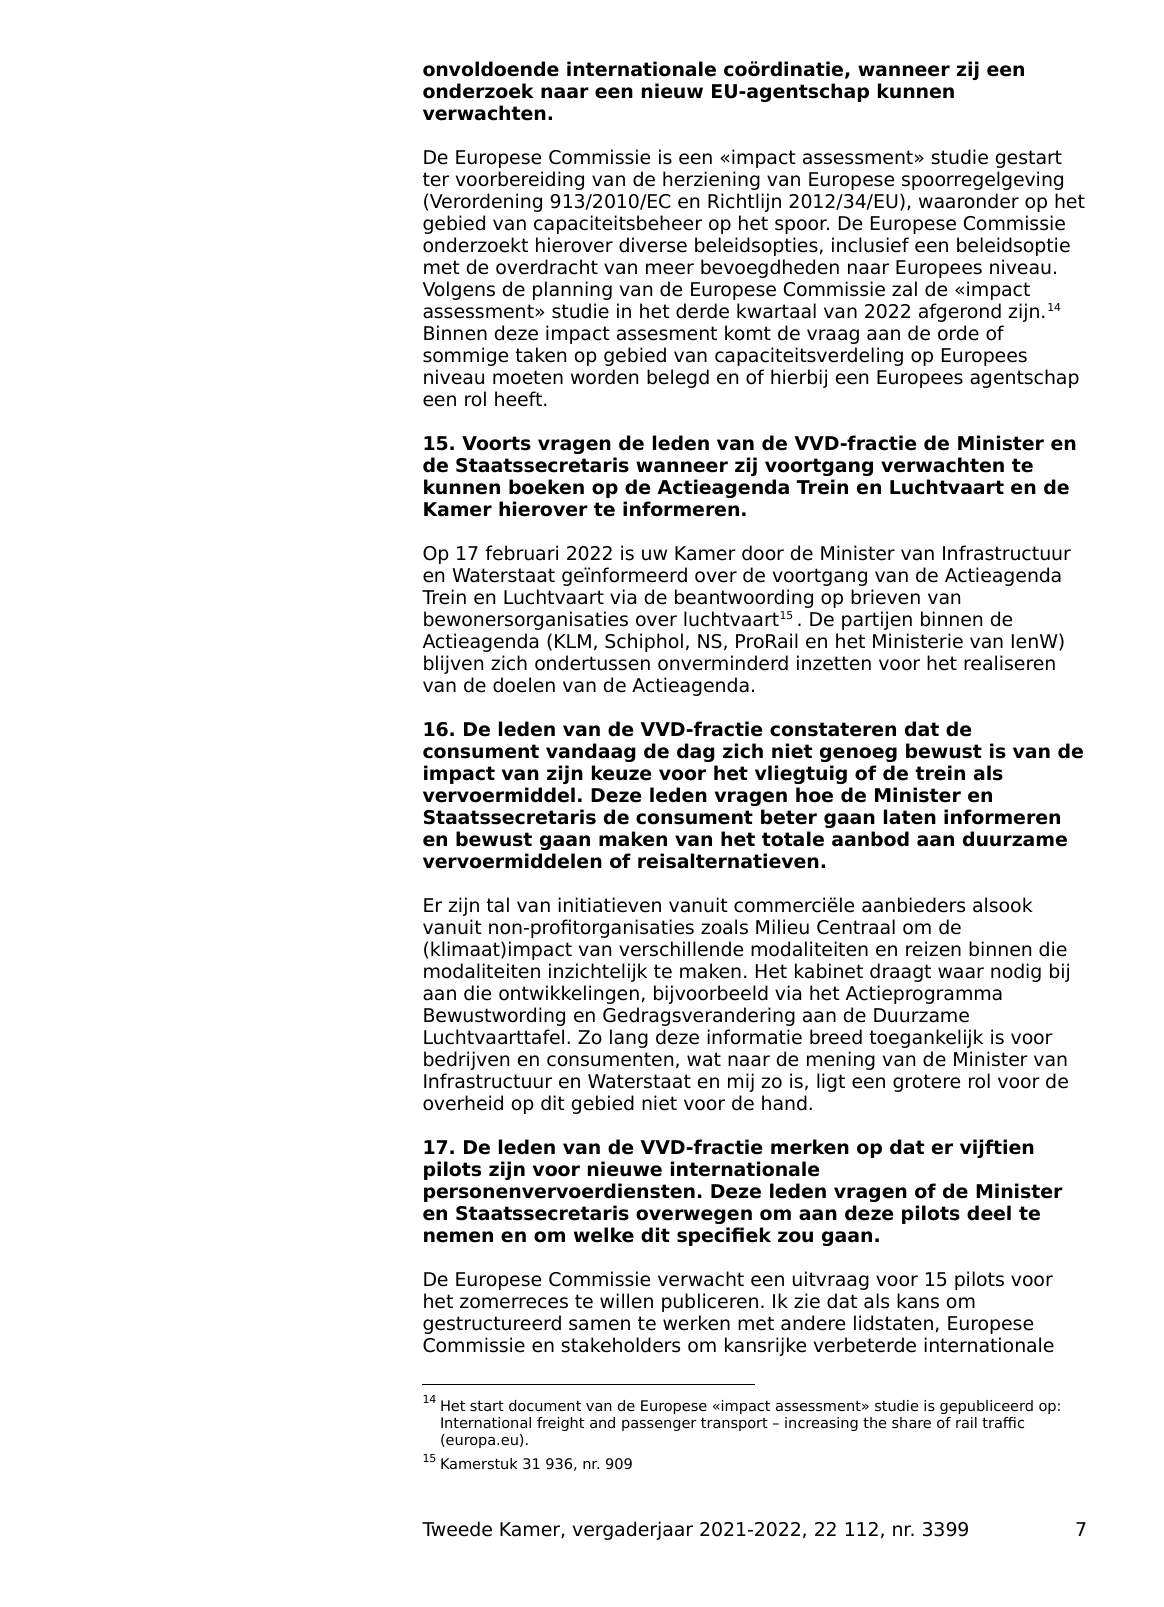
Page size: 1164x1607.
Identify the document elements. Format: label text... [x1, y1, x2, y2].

text De Europese Commissie verwacht een uitvraag voor 15 pilots voor het zomerreces te willen publiceren. Ik zie dat als kans om gestructureerd samen te werken met andere lidstaten, Europese Commissie en stakeholders om kansrijke verbeterde internationale [422, 1269, 1087, 1357]
text 17. De leden van de VVD-fractie merken op dat er vijftien pilots zijn voor nieuwe internationale personenvervoerdiensten. Deze leden vragen of de Minister en Staatssecretaris overwegen om aan deze pilots deel te nemen en om welke dit specifiek zou gaan. [422, 1137, 1087, 1247]
text 16. De leden van de VVD-fractie constateren dat de consument vandaag de dag zich niet genoeg bewust is van de impact van zijn keuze voor het vliegtuig of de trein als vervoermiddel. Deze leden vragen hoe de Minister en Staatssecretaris de consument beter gaan laten informeren en bewust gaan maken van het totale aanbod aan duurzame vervoermiddelen of reisalternatieven. [422, 719, 1087, 873]
text onvoldoende internationale coördinatie, wanneer zij een onderzoek naar een nieuw EU-agentschap kunnen verwachten. [422, 59, 1087, 125]
text Er zijn tal van initiatieven vanuit commerciële aanbieders alsook vanuit non-profitorganisaties zoals Milieu Centraal om de (klimaat)impact van verschillende modaliteiten en reizen binnen die modaliteiten inzichtelijk te maken. Het kabinet draagt waar nodig bij aan die ontwikkelingen, bijvoorbeeld via het Actieprogramma Bewustwording en Gedragsverandering aan de Duurzame Luchtvaarttafel. Zo lang deze informatie breed toegankelijk is voor bedrijven en consumenten, wat naar de mening van de Minister van Infrastructuur en Waterstaat en mij zo is, ligt een grotere rol voor de overheid op dit gebied niet voor de hand. [422, 895, 1087, 1115]
text De Europese Commissie is een «impact assessment» studie gestart ter voorbereiding van de herziening van Europese spoorregelgeving (Verordening 913/2010/EC en Richtlijn 2012/34/EU), waaronder op het gebied van capaciteitsbeheer op het spoor. De Europese Commissie onderzoekt hierover diverse beleidsopties, inclusief een beleidsoptie met de overdracht van meer bevoegdheden naar Europees niveau. Volgens de planning van de Europese Commissie zal de «impact assessment» studie in het derde kwartaal van 2022 afgerond zijn. Binnen deze impact assesment komt de vraag aan de orde of sommige taken op gebied van capaciteitsverdeling op Europees niveau moeten worden belegd en of hierbij een Europees agentschap een rol heeft. [422, 147, 1087, 411]
text Kamerstuk 31 936, nr. 909 [422, 1452, 1087, 1474]
text Het start document van de Europese «impact assessment» studie is gepubliceerd op: International freight and passenger transport – increasing the share of rail traffic (europa.eu). [422, 1393, 1087, 1449]
text Op 17 februari 2022 is uw Kamer door de Minister van Infrastructuur en Waterstaat geïnformeerd over de voortgang van de Actieagenda Trein en Luchtvaart via de beantwoording op brieven van bewonersorganisaties over luchtvaart. De partijen binnen de Actieagenda (KLM, Schiphol, NS, ProRail en het Ministerie van IenW) blijven zich ondertussen onverminderd inzetten voor het realiseren van de doelen van de Actieagenda. [422, 543, 1087, 697]
text 15. Voorts vragen de leden van de VVD-fractie de Minister en de Staatssecretaris wanneer zij voortgang verwachten te kunnen boeken op de Actieagenda Trein en Luchtvaart en de Kamer hierover te informeren. [422, 433, 1087, 521]
